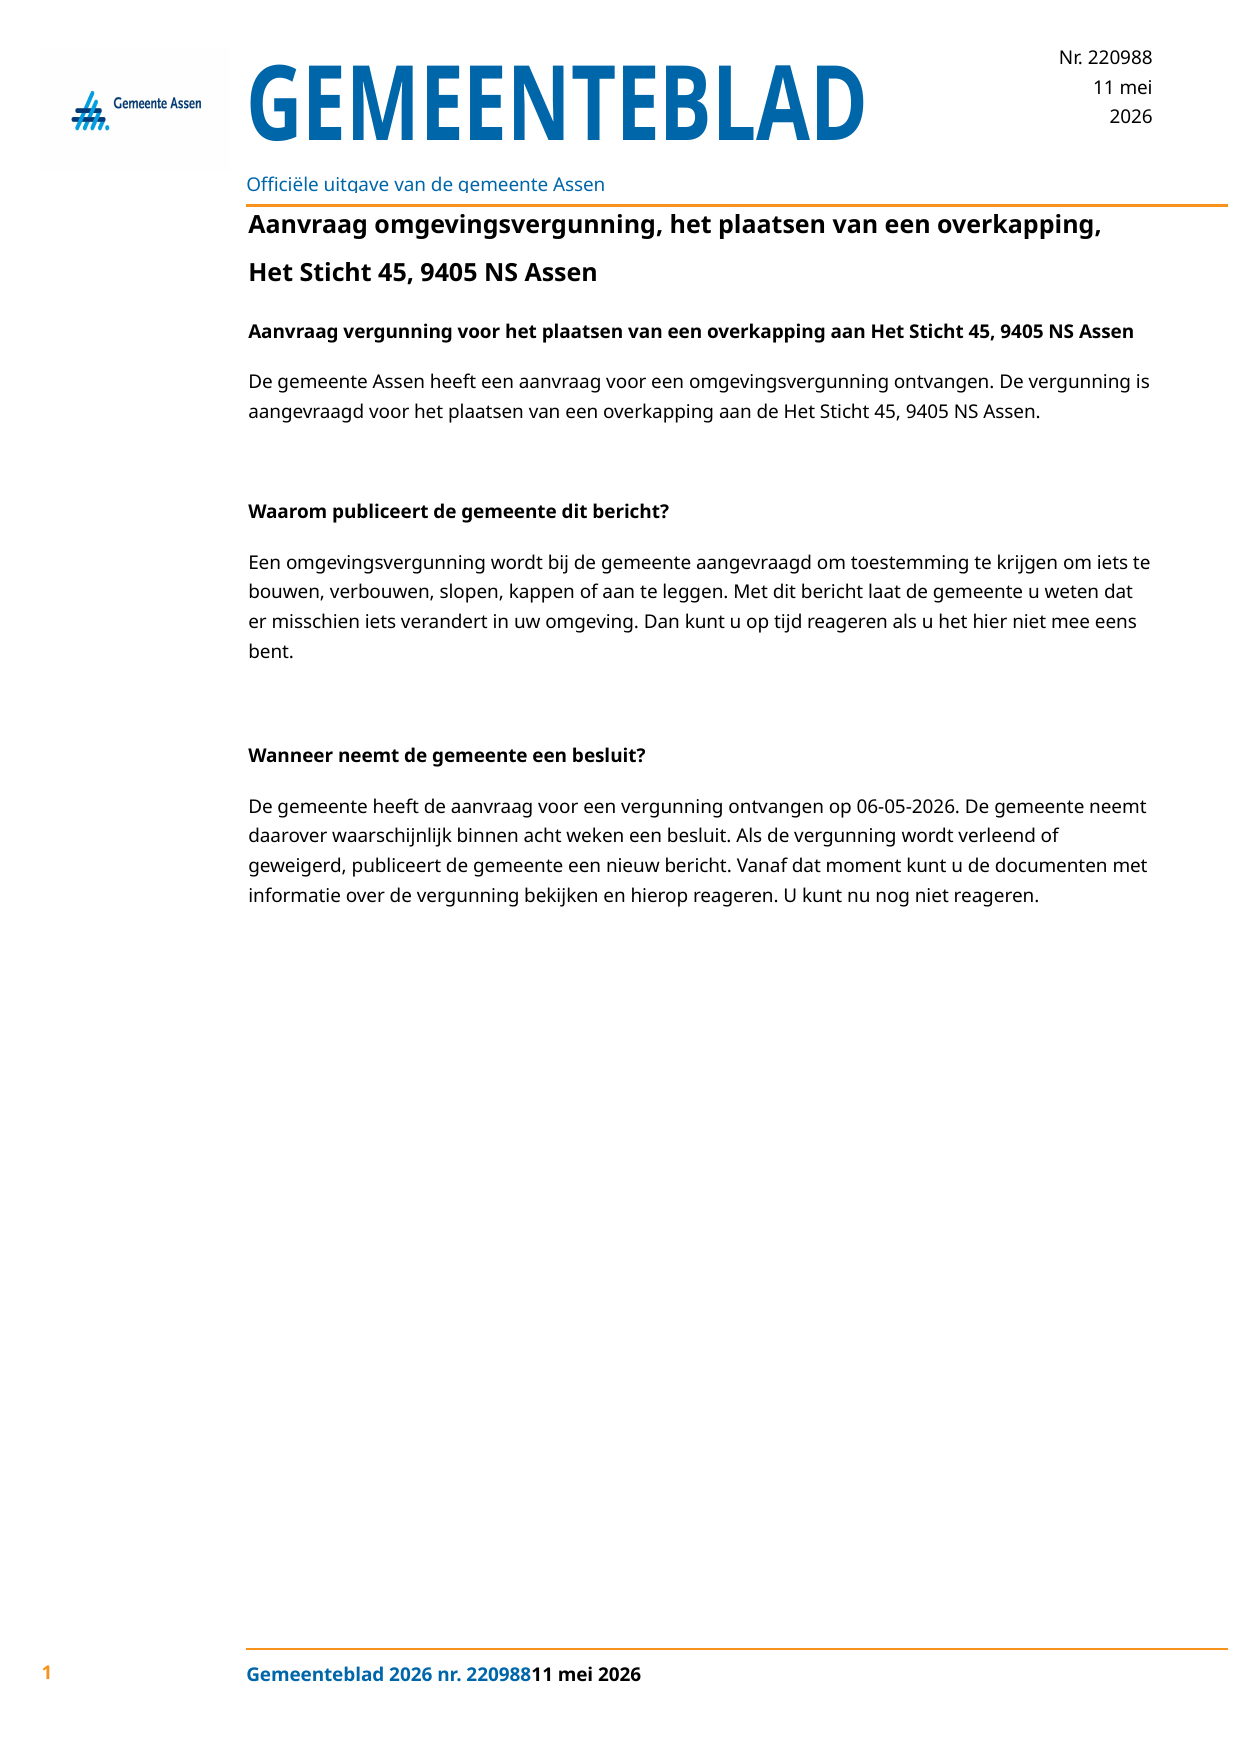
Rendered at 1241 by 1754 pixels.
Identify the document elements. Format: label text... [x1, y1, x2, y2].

text Een omgevingsvergunning wordt bij de gemeente aangevraagd om toestemming te krijgen om iets te bouwen, verbouwen, slopen, kappen of aan te leggen. Met dit bericht laat de gemeente u weten dat er misschien iets verandert in uw omgeving. Dan kunt u op tijd reageren als u het hier niet mee eens bent. [248, 549, 1152, 664]
text Aanvraag vergunning voor het plaatsen van een overkapping aan Het Sticht 45, 9405 NS Assen [248, 318, 1152, 344]
text De gemeente Assen heeft een aanvraag voor een omgevingsvergunning ontvangen. De vergunning is aangevraagd voor het plaatsen van een overkapping aan de Het Sticht 45, 9405 NS Assen. [248, 368, 1152, 424]
picture [41, 47, 231, 172]
text De gemeente heeft de aanvraag voor een vergunning ontvangen op 06-05-2026. De gemeente neemt daarover waarschijnlijk binnen acht weken een besluit. Als de vergunning wordt verleend of geweigerd, publiceert de gemeente een nieuw bericht. Vanaf dat moment kunt u de documenten met informatie over de vergunning bekijken en hierop reageren. U kunt nu nog niet reageren. [248, 793, 1152, 908]
text Waarom publiceert de gemeente dit bericht? [248, 499, 1152, 524]
text ﻿Wanneer neemt de gemeente een besluit? [248, 739, 1152, 768]
text Aanvraag omgevingsvergunning, het plaatsen van een overkapping, Het Sticht 45, 9405 NS Assen [248, 207, 1152, 288]
